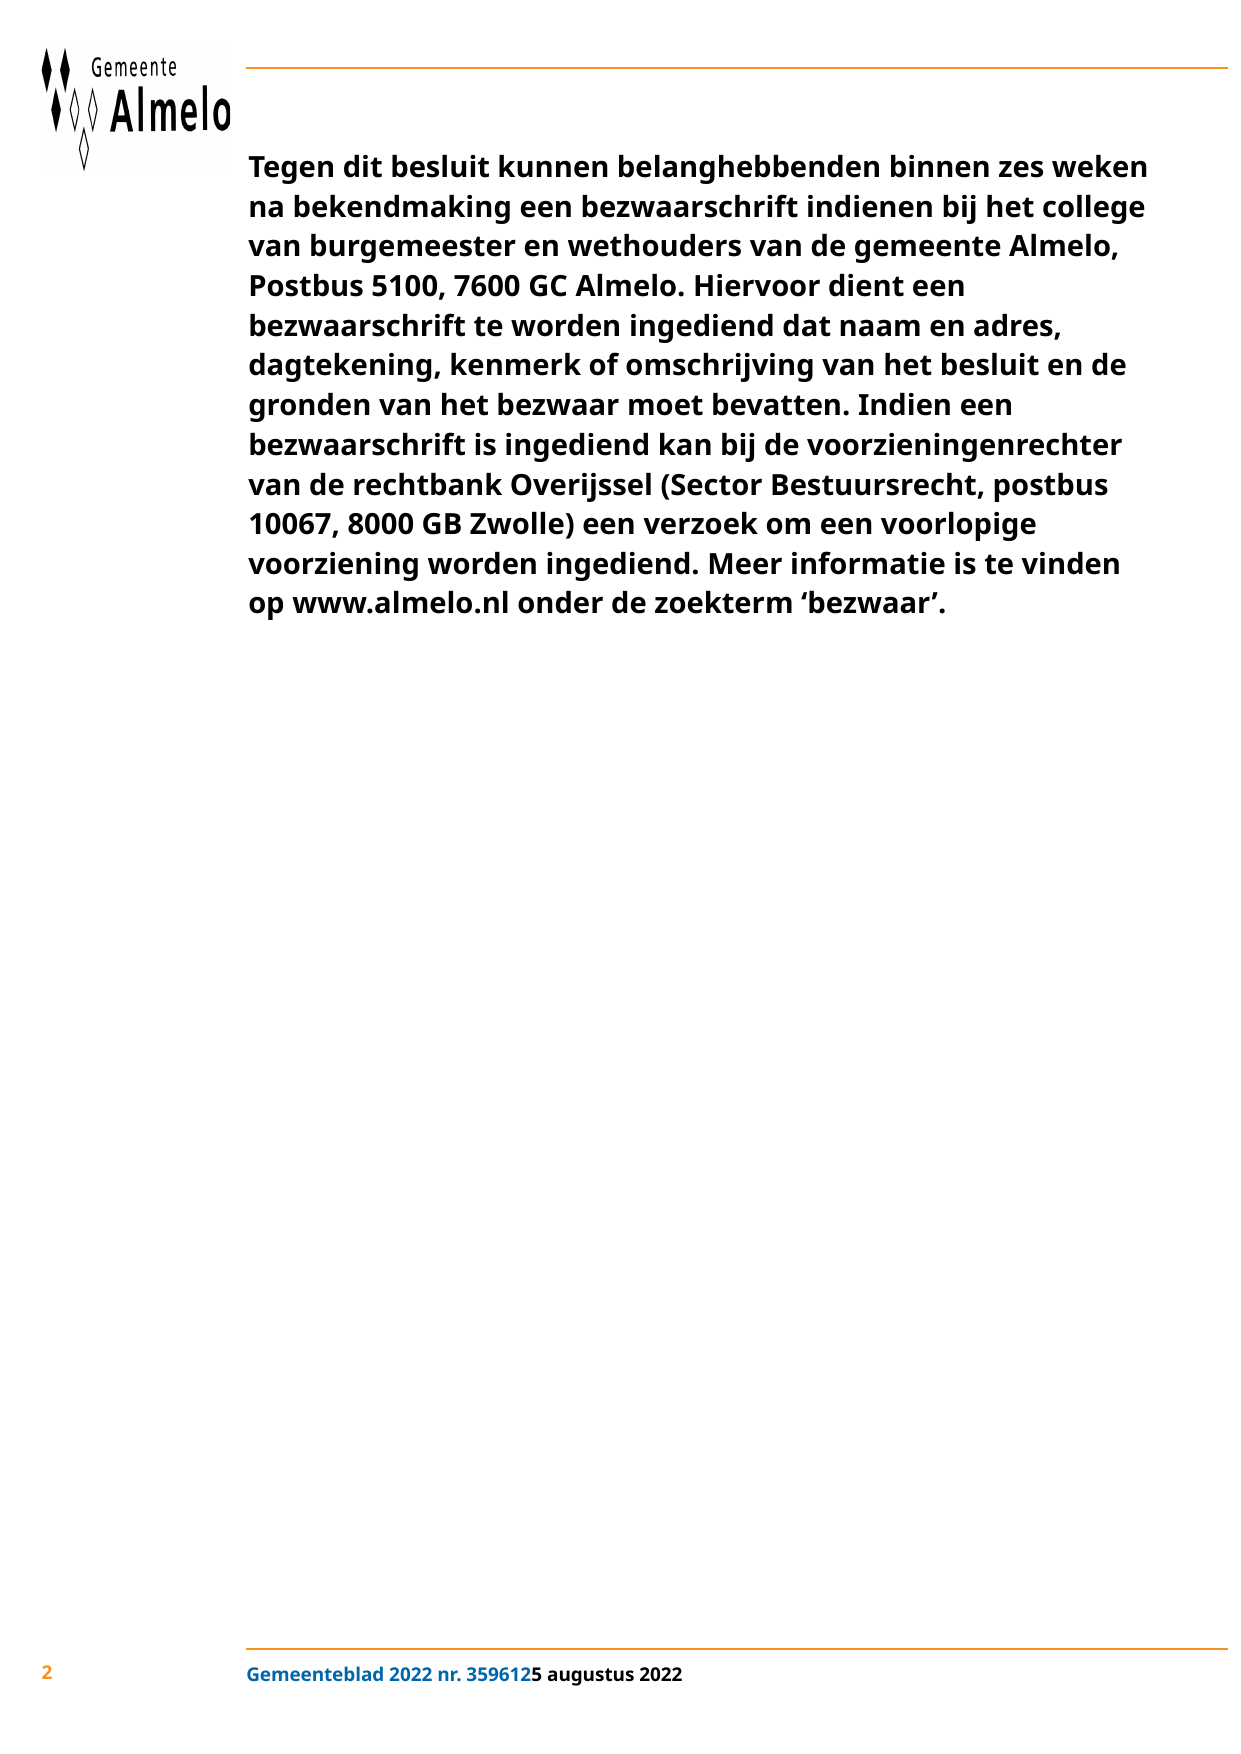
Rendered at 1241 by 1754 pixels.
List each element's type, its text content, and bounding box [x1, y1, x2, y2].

text Tegen dit besluit kunnen belanghebbenden binnen zes weken na bekendmaking een bezwaarschrift indienen bij het college van burgemeester en wethouders van de gemeente Almelo, Postbus 5100, 7600 GC Almelo. Hiervoor dient een bezwaarschrift te worden ingediend dat naam en adres, dagtekening, kenmerk of omschrijving van het besluit en de gronden van het bezwaar moet bevatten. Indien een bezwaarschrift is ingediend kan bij de voorzieningenrechter van de rechtbank Overijssel (Sector Bestuursrecht, postbus 10067, 8000 GB Zwolle) een verzoek om een voorlopige voorziening worden ingediend. Meer informatie is te vinden op www.almelo.nl onder de zoekterm ‘bezwaar’. [248, 146, 1152, 622]
picture [41, 47, 231, 172]
